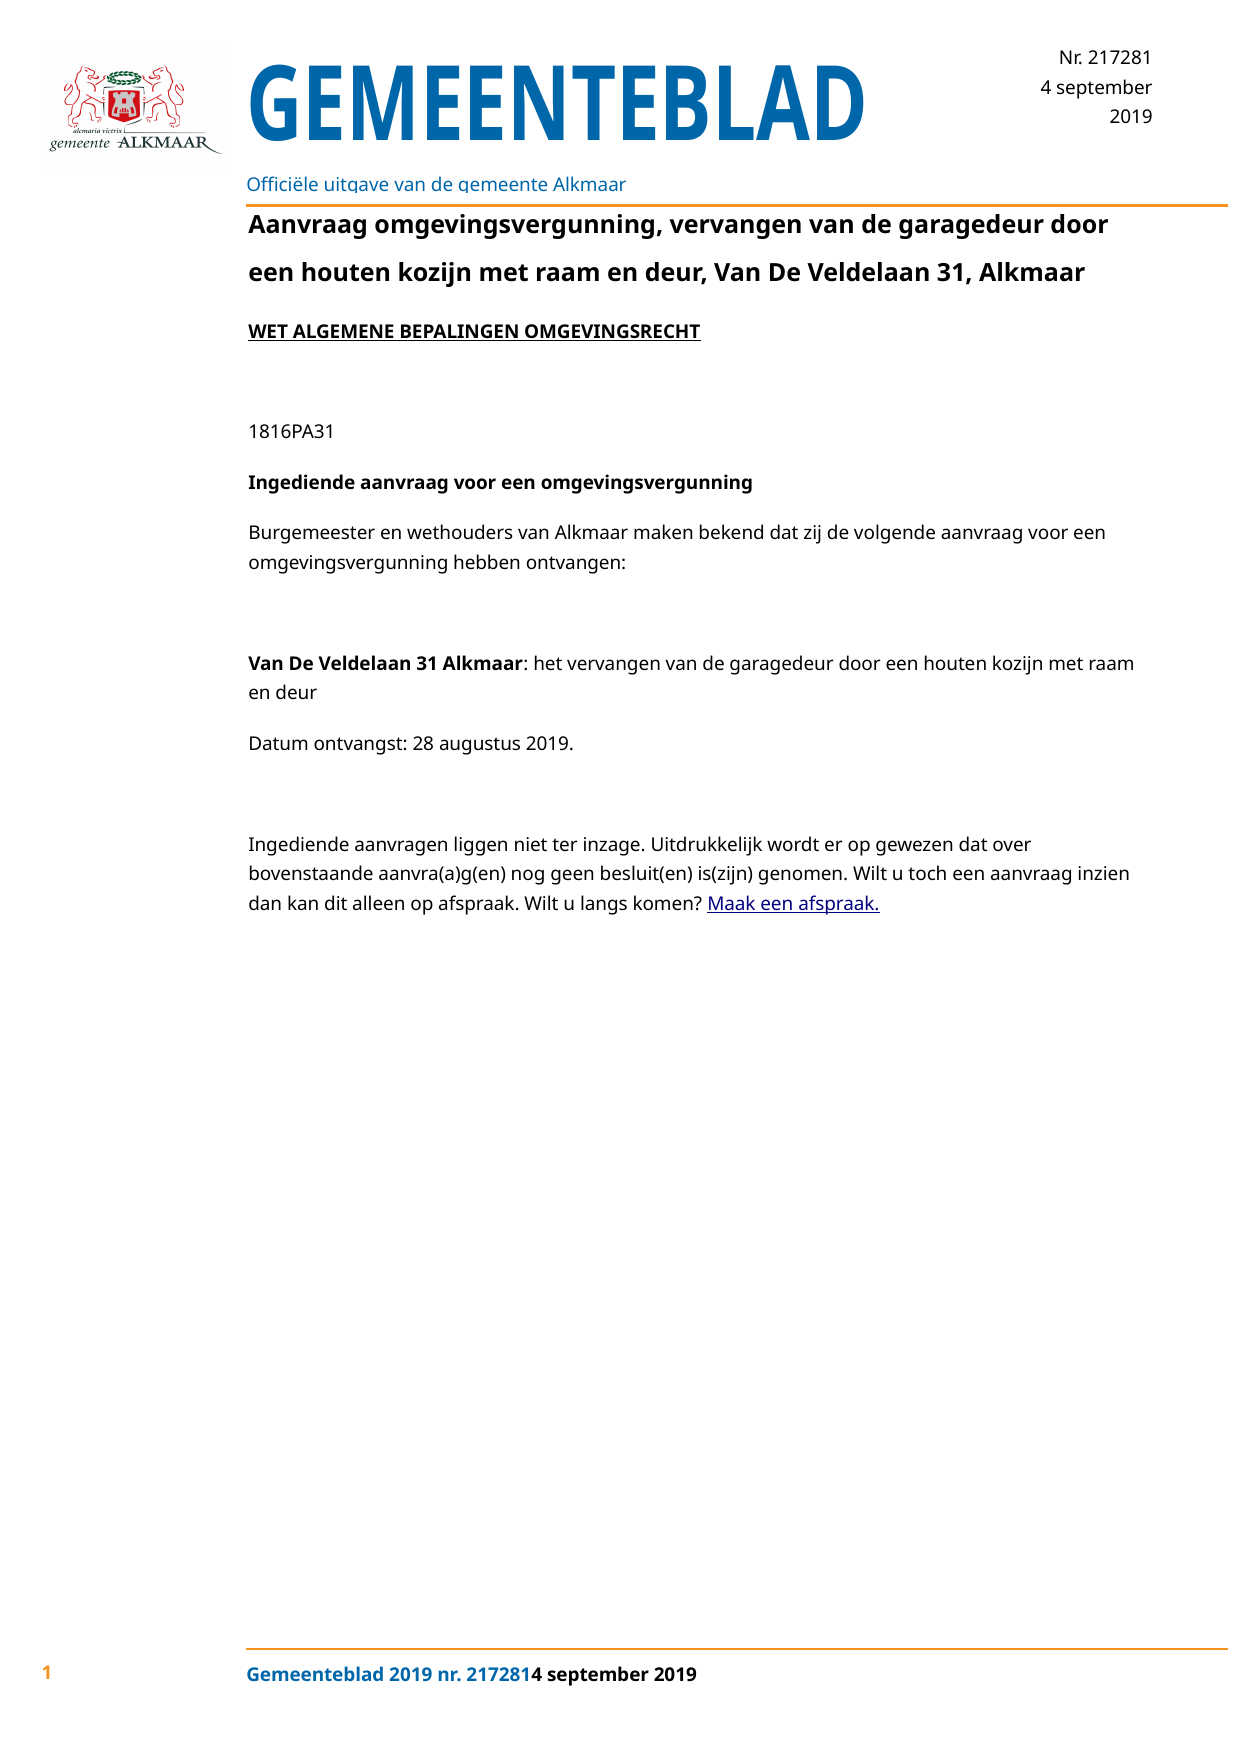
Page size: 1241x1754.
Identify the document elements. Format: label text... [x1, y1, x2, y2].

text WET ALGEMENE BEPALINGEN OMGEVINGSRECHT [248, 318, 1152, 344]
text Ingediende aanvraag voor een omgevingsvergunning [248, 469, 1152, 495]
text Van De Veldelaan 31 Alkmaar: het vervangen van de garagedeur door een houten kozijn met raam en deur [248, 650, 1152, 705]
text Ingediende aanvragen liggen niet ter inzage. Uitdrukkelijk wordt er op gewezen dat over bovenstaande aanvra(a)g(en) nog geen besluit(en) is(zijn) genomen. Wilt u toch een aanvraag inzien dan kan dit alleen op afspraak. Wilt u langs komen? Maak een afspraak. [248, 831, 1152, 916]
text 1816PA31 [248, 419, 1152, 444]
text Datum ontvangst: 28 augustus 2019. [248, 730, 1152, 756]
picture [41, 47, 231, 172]
text Aanvraag omgevingsvergunning, vervangen van de garagedeur door een houten kozijn met raam en deur, Van De Veldelaan 31, Alkmaar [248, 207, 1152, 288]
text Burgemeester en wethouders van Alkmaar maken bekend dat zij de volgende aanvraag voor een omgevingsvergunning hebben ontvangen: [248, 519, 1152, 575]
